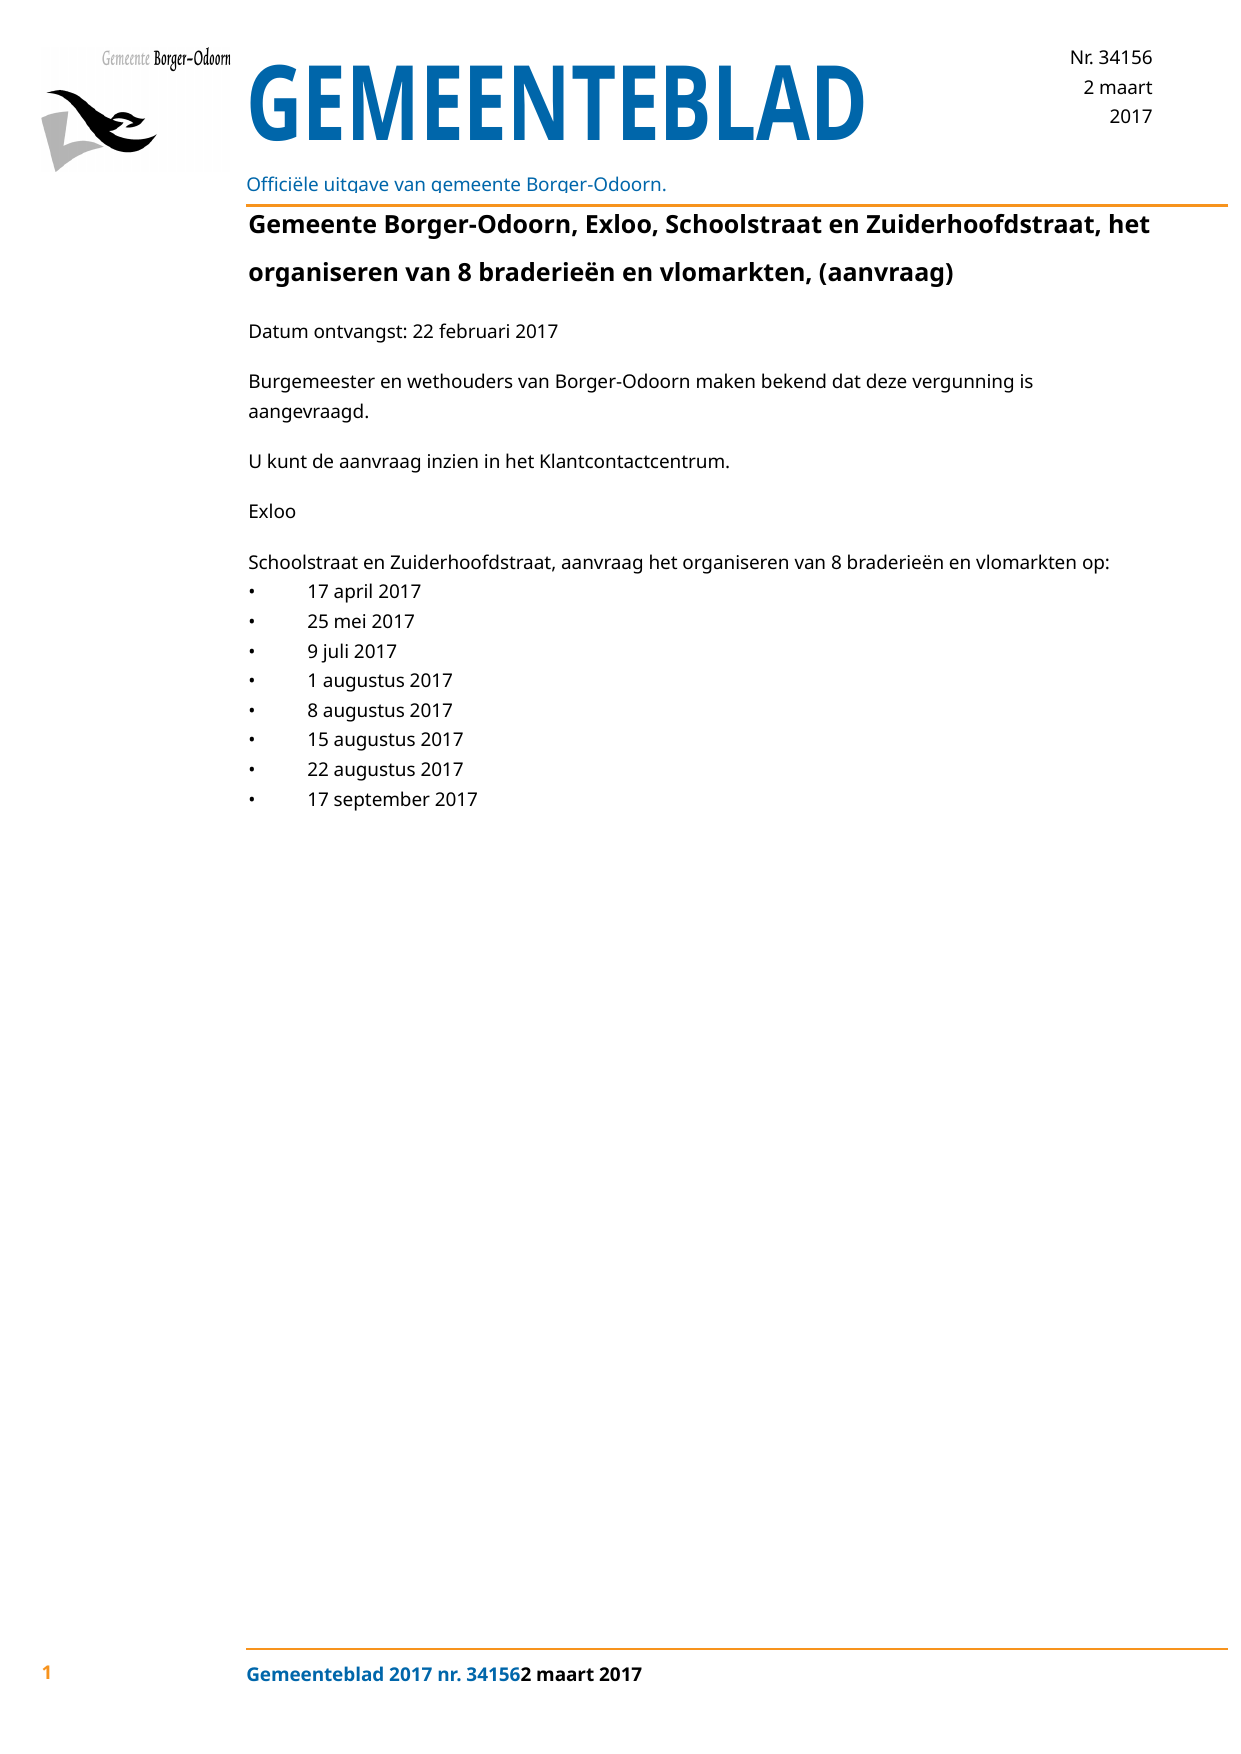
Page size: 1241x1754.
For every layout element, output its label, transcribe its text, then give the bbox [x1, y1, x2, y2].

list 8 augustus 2017 [248, 697, 1152, 723]
list 9 juli 2017 [248, 638, 1152, 664]
text Burgemeester en wethouders van Borger-Odoorn maken bekend dat deze vergunning is aangevraagd. [248, 368, 1152, 424]
picture [41, 47, 231, 172]
list 15 augustus 2017 [248, 727, 1152, 752]
list 25 mei 2017 [248, 608, 1152, 634]
list 1 augustus 2017 [248, 667, 1152, 693]
list 17 april 2017 [248, 579, 1152, 604]
text U kunt de aanvraag inzien in het Klantcontactcentrum. [248, 448, 1152, 474]
text Datum ontvangst: 22 februari 2017 [248, 318, 1152, 344]
text Schoolstraat en Zuiderhoofdstraat, aanvraag het organiseren van 8 braderieën en vlomarkten op: [248, 549, 1152, 575]
list 17 september 2017 [248, 786, 1152, 812]
text Gemeente Borger-Odoorn, Exloo, Schoolstraat en Zuiderhoofdstraat, het organiseren van 8 braderieën en vlomarkten, (aanvraag) [248, 207, 1152, 288]
text Exloo [248, 499, 1152, 524]
list 22 augustus 2017 [248, 756, 1152, 782]
